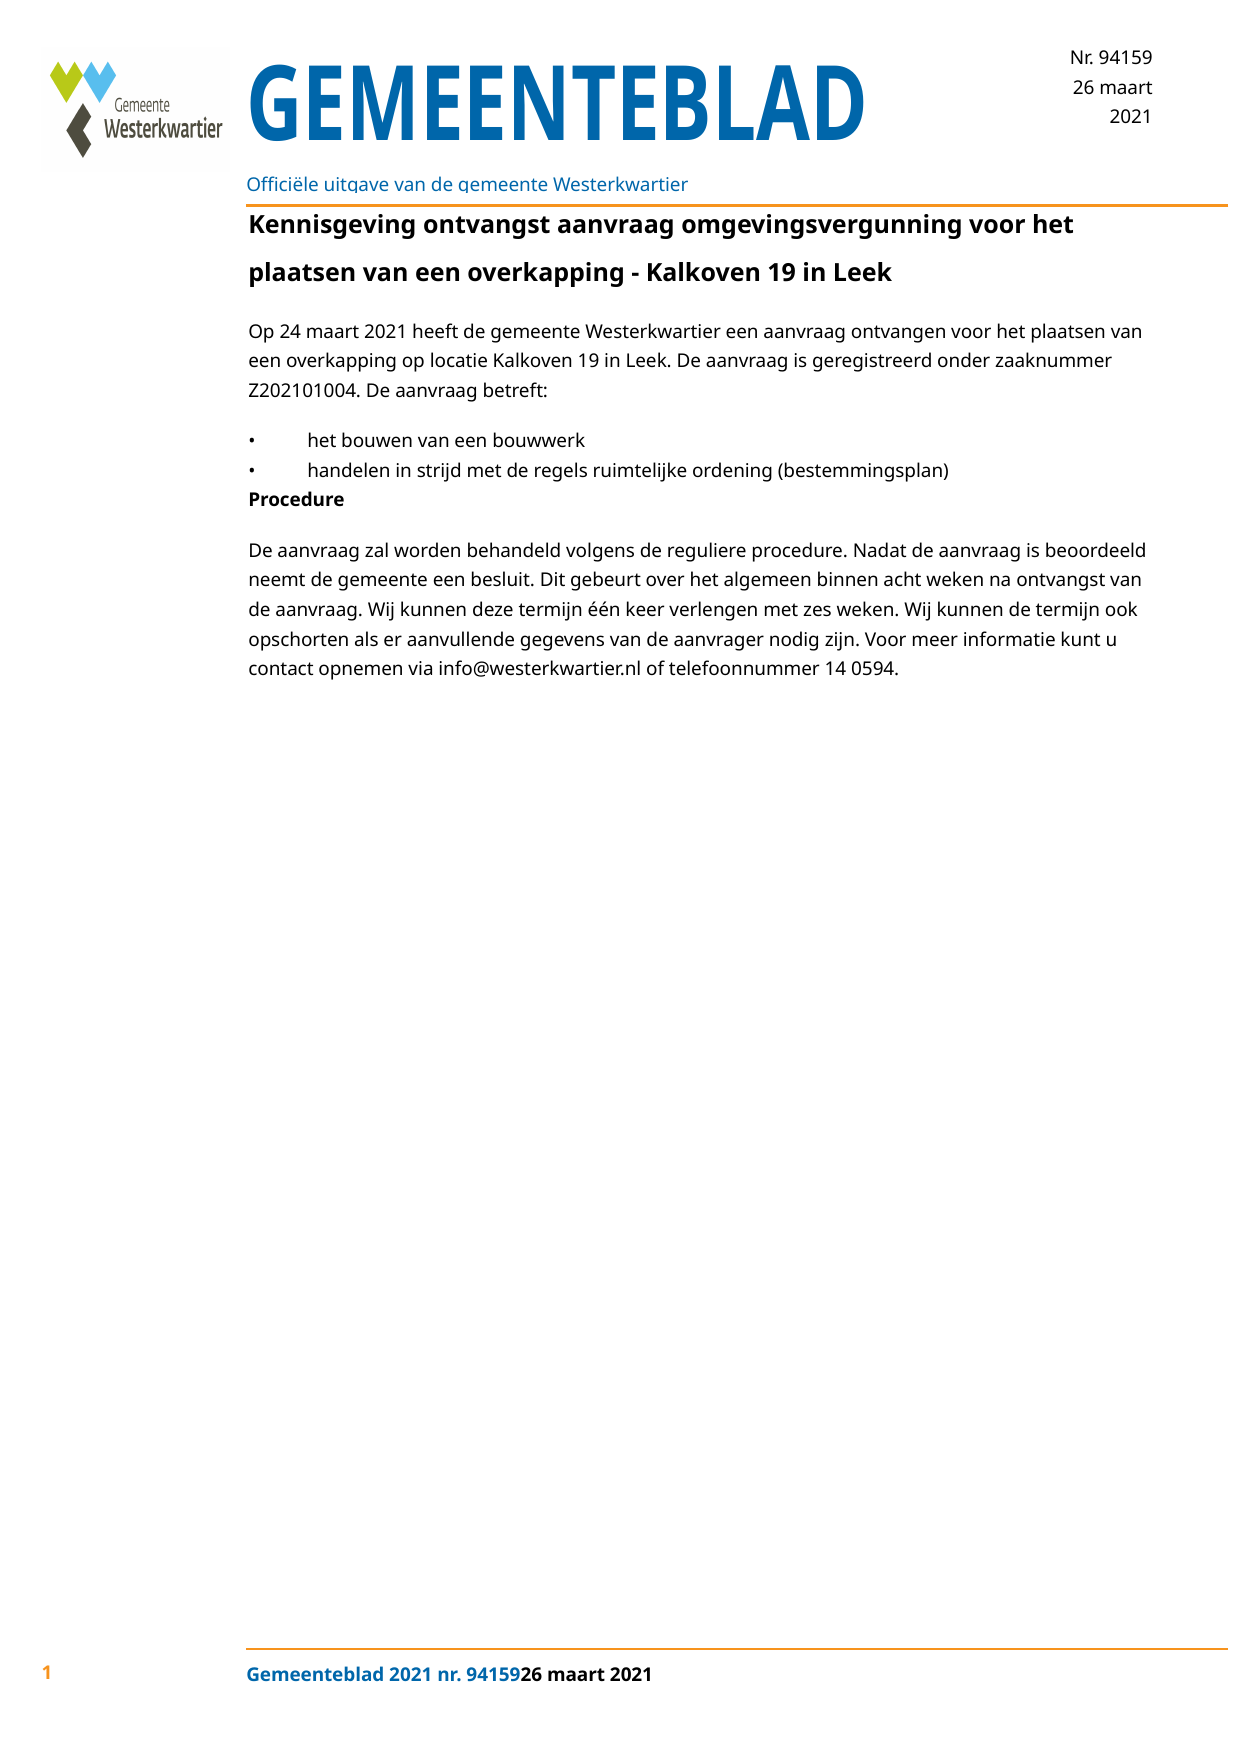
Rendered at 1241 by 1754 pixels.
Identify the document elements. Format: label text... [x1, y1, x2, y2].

list het bouwen van een bouwwerk [248, 427, 1152, 453]
text Op 24 maart 2021 heeft de gemeente Westerkwartier een aanvraag ontvangen voor het plaatsen van een overkapping op locatie Kalkoven 19 in Leek. De aanvraag is geregistreerd onder zaaknummer Z202101004. De aanvraag betreft: [248, 318, 1152, 403]
picture [41, 47, 231, 172]
text Kennisgeving ontvangst aanvraag omgevingsvergunning voor het plaatsen van een overkapping - Kalkoven 19 in Leek [248, 207, 1152, 288]
text Procedure [248, 487, 1152, 512]
list handelen in strijd met de regels ruimtelijke ordening (bestemmingsplan) [248, 457, 1152, 483]
text De aanvraag zal worden behandeld volgens de reguliere procedure. Nadat de aanvraag is beoordeeld neemt de gemeente een besluit. Dit gebeurt over het algemeen binnen acht weken na ontvangst van de aanvraag. Wij kunnen deze termijn één keer verlengen met zes weken. Wij kunnen de termijn ook opschorten als er aanvullende gegevens van de aanvrager nodig zijn. Voor meer informatie kunt u contact opnemen via info@westerkwartier.nl of telefoonnummer 14 0594. [248, 537, 1152, 681]
